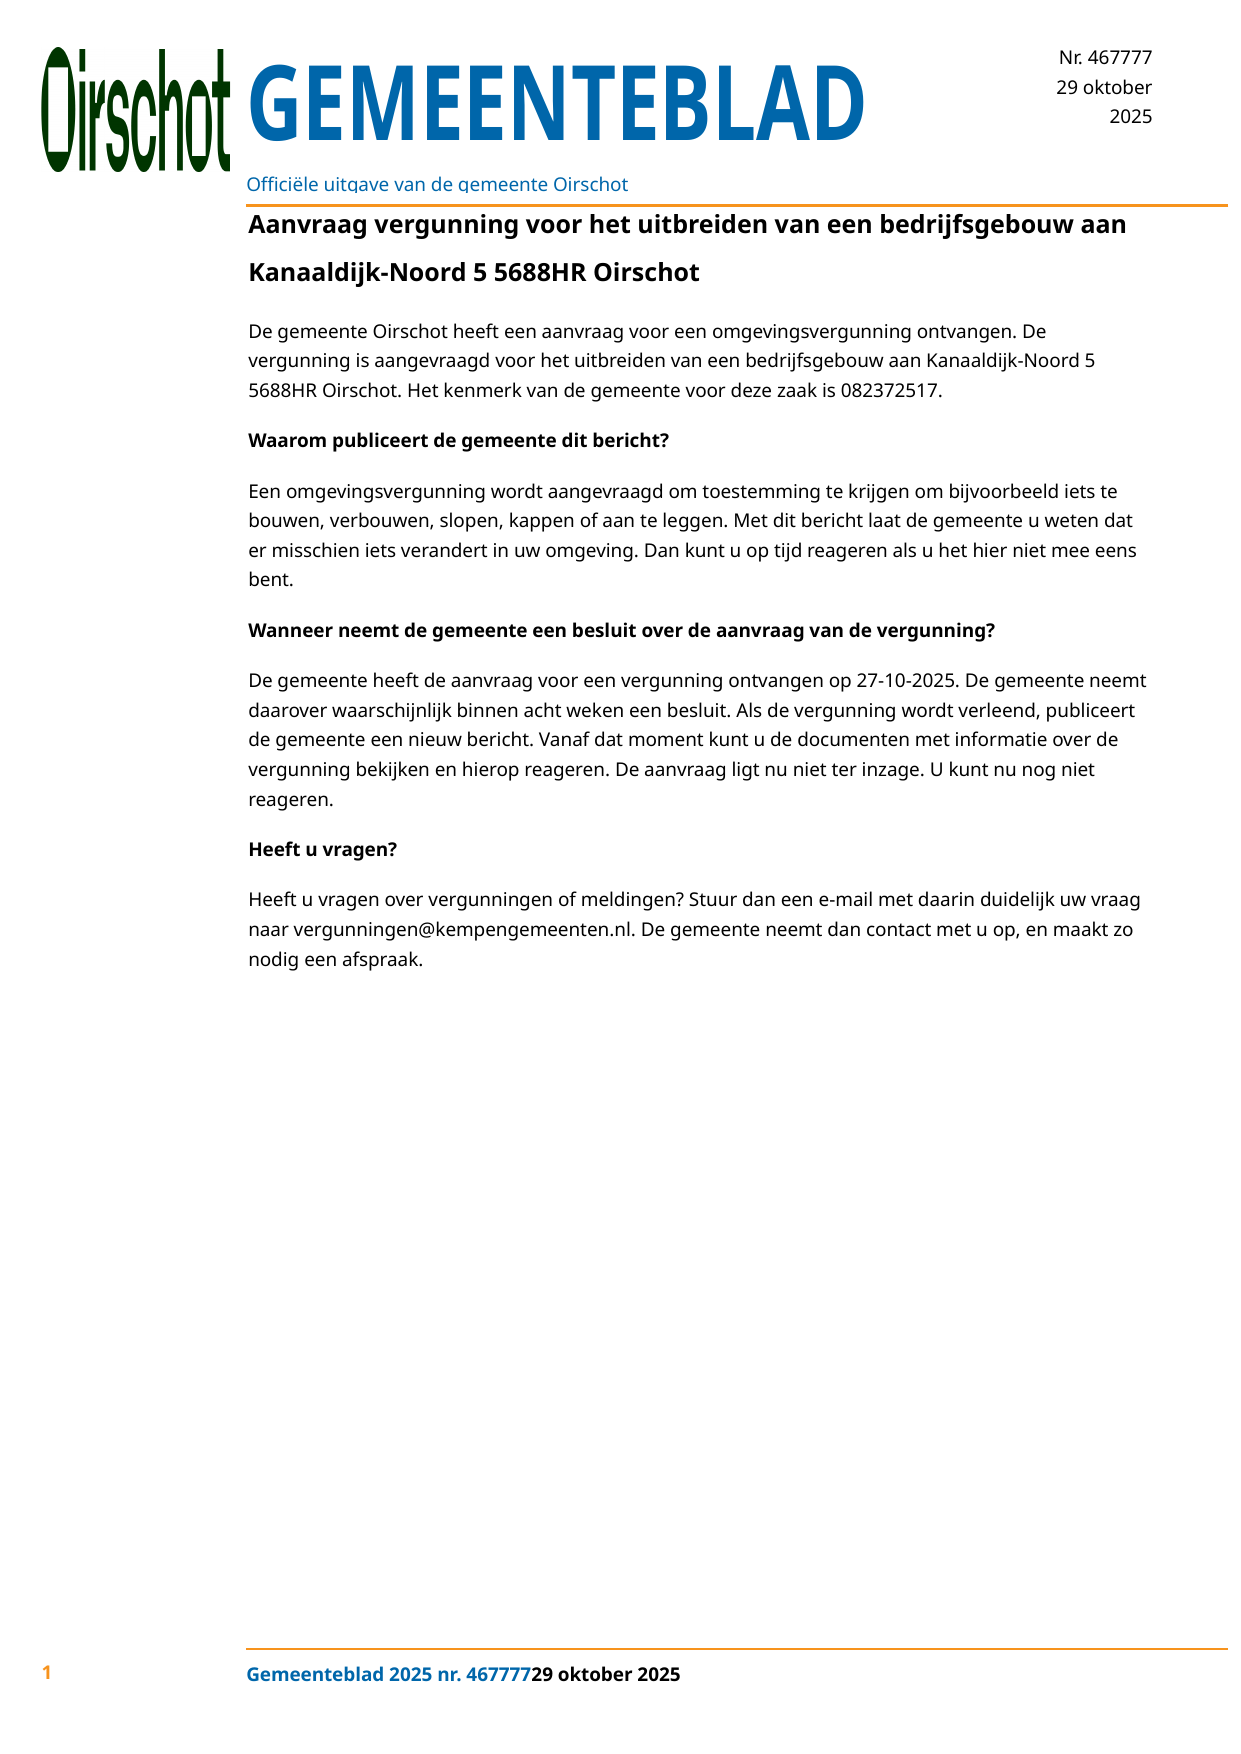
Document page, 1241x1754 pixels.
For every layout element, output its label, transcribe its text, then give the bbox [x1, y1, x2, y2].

text Aanvraag vergunning voor het uitbreiden van een bedrijfsgebouw aan Kanaaldijk-Noord 5 5688HR Oirschot [248, 207, 1152, 288]
text Wanneer neemt de gemeente een besluit over de aanvraag van de vergunning? [248, 617, 1152, 643]
picture [41, 47, 231, 172]
text De gemeente Oirschot heeft een aanvraag voor een omgevingsvergunning ontvangen. De vergunning is aangevraagd voor het uitbreiden van een bedrijfsgebouw aan Kanaaldijk-Noord 5 5688HR Oirschot. Het kenmerk van de gemeente voor deze zaak is 082372517. [248, 318, 1152, 403]
text De gemeente heeft de aanvraag voor een vergunning ontvangen op 27-10-2025. De gemeente neemt daarover waarschijnlijk binnen acht weken een besluit. Als de vergunning wordt verleend, publiceert de gemeente een nieuw bericht. Vanaf dat moment kunt u de documenten met informatie over de vergunning bekijken en hierop reageren. De aanvraag ligt nu niet ter inzage. U kunt nu nog niet reageren. [248, 667, 1152, 812]
text Heeft u vragen? [248, 836, 1152, 862]
text Een omgevingsvergunning wordt aangevraagd om toestemming te krijgen om bijvoorbeeld iets te bouwen, verbouwen, slopen, kappen of aan te leggen. Met dit bericht laat de gemeente u weten dat er misschien iets verandert in uw omgeving. Dan kunt u op tijd reageren als u het hier niet mee eens bent. [248, 478, 1152, 592]
text Waarom publiceert de gemeente dit bericht? [248, 427, 1152, 453]
text Heeft u vragen over vergunningen of meldingen? Stuur dan een e-mail met daarin duidelijk uw vraag naar vergunningen@kempengemeenten.nl. De gemeente neemt dan contact met u op, en maakt zo nodig een afspraak. [248, 887, 1152, 972]
